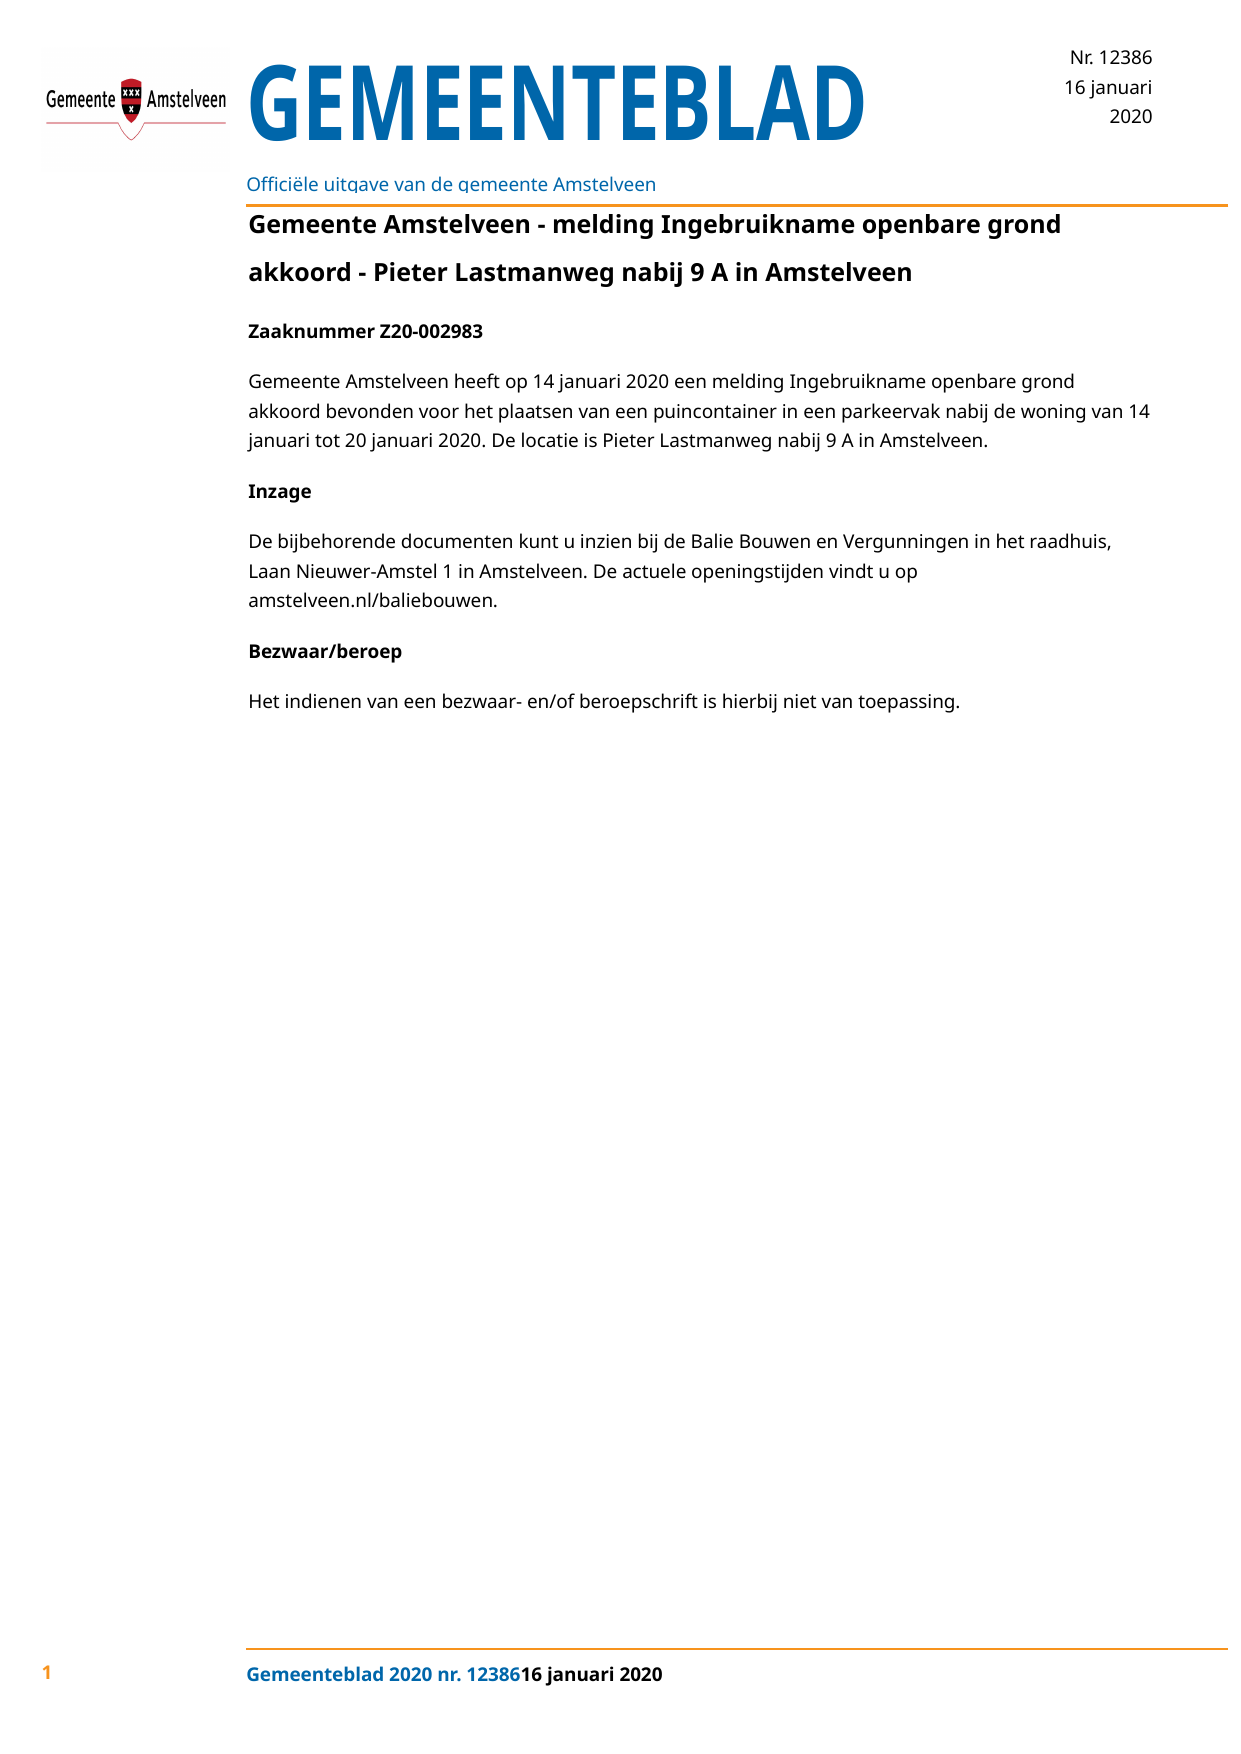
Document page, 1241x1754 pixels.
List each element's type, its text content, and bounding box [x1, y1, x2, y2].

text Zaaknummer Z20-002983 [248, 318, 1152, 344]
text De bijbehorende documenten kunt u inzien bij de Balie Bouwen en Vergunningen in het raadhuis, Laan Nieuwer-Amstel 1 in Amstelveen. De actuele openingstijden vindt u op amstelveen.nl/baliebouwen. [248, 528, 1152, 613]
text Gemeente Amstelveen - melding Ingebruikname openbare grond akkoord - Pieter Lastmanweg nabij 9 A in Amstelveen [248, 207, 1152, 288]
text Bezwaar/beroep [248, 638, 1152, 664]
picture [41, 47, 231, 172]
text Inzage [248, 478, 1152, 504]
text Gemeente Amstelveen heeft op 14 januari 2020 een melding Ingebruikname openbare grond akkoord bevonden voor het plaatsen van een puincontainer in een parkeervak nabij de woning van 14 januari tot 20 januari 2020. De locatie is Pieter Lastmanweg nabij 9 A in Amstelveen. [248, 368, 1152, 453]
text Het indienen van een bezwaar- en/of beroepschrift is hierbij niet van toepassing. [248, 688, 1152, 714]
